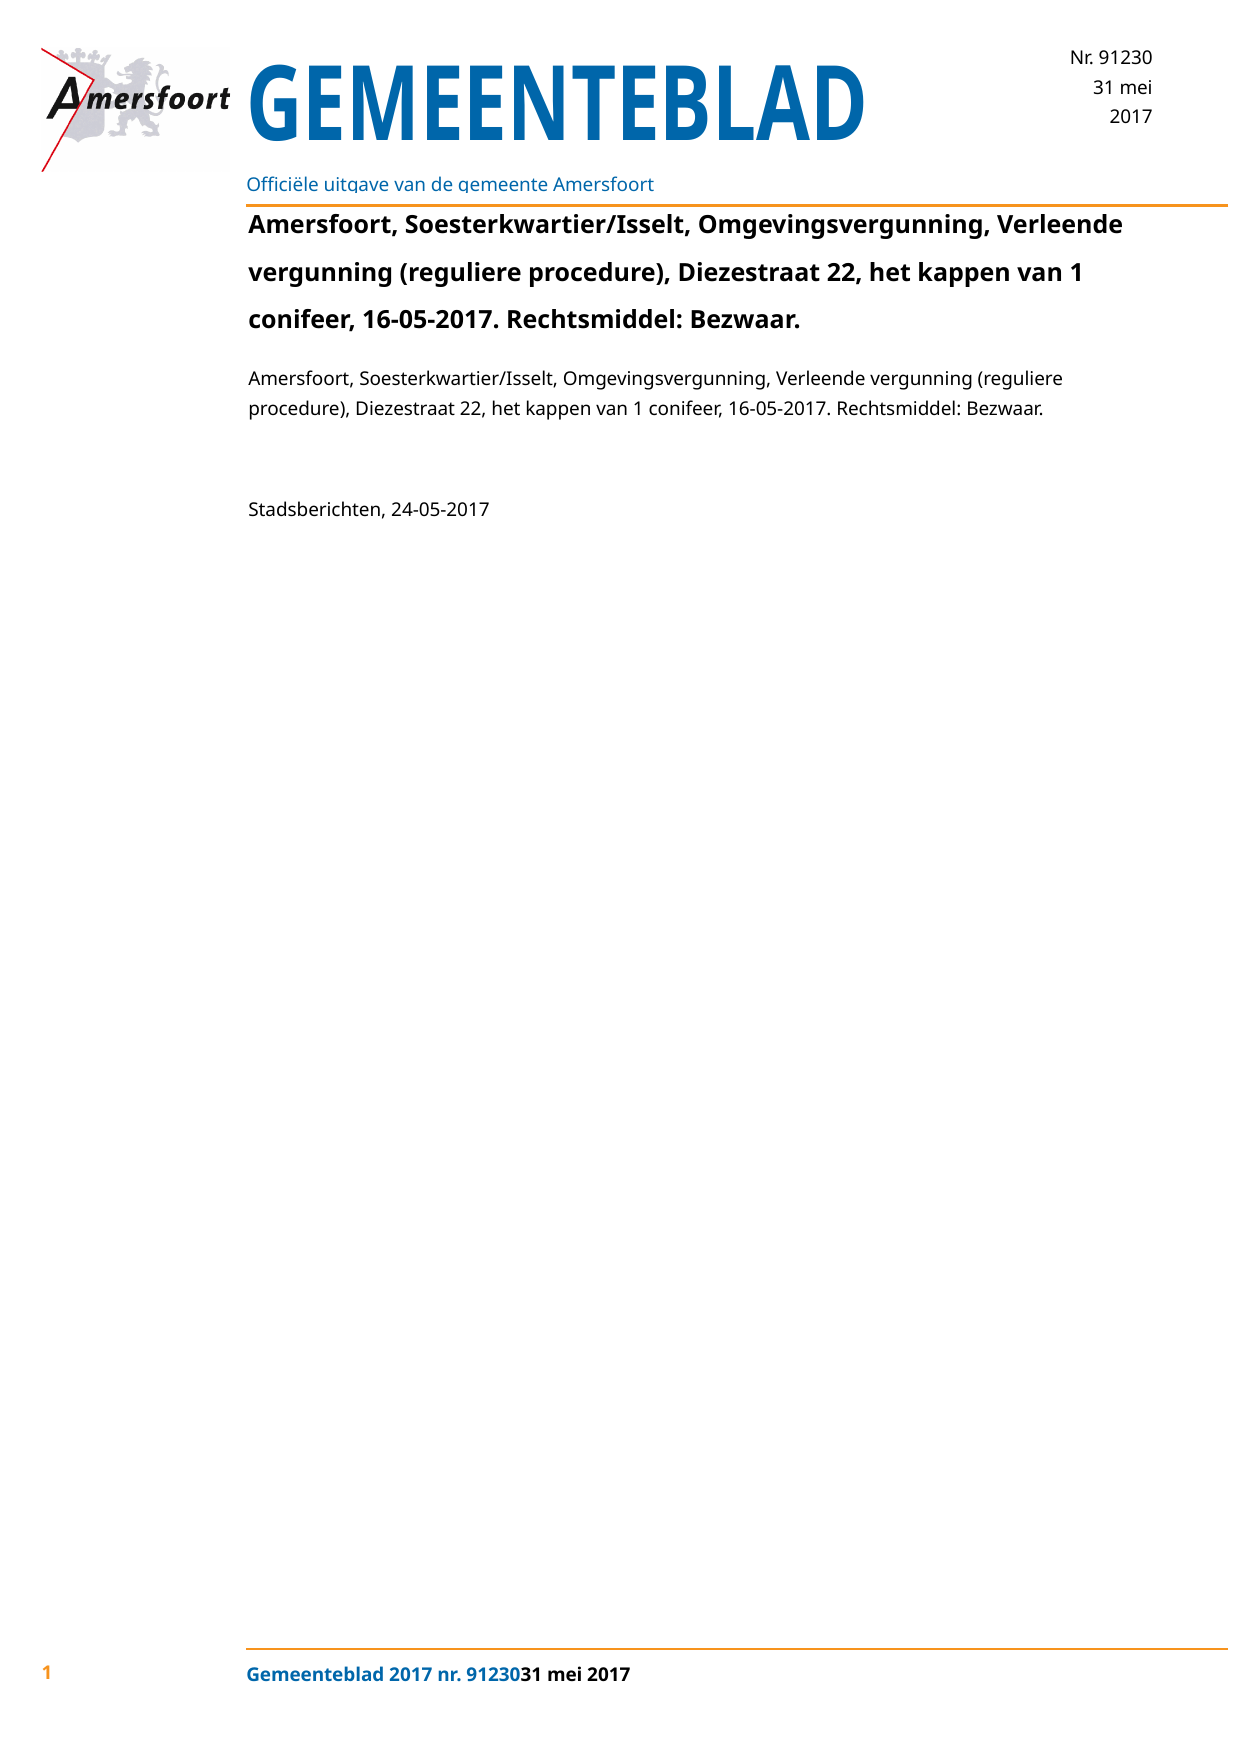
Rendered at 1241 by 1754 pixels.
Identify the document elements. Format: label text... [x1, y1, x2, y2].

picture [41, 47, 231, 172]
text Amersfoort, Soesterkwartier/Isselt, Omgevingsvergunning, Verleende vergunning (reguliere procedure), Diezestraat 22, het kappen van 1 conifeer, 16-05-2017. Rechtsmiddel: Bezwaar. [248, 207, 1152, 336]
text Amersfoort, Soesterkwartier/Isselt, Omgevingsvergunning, Verleende vergunning (reguliere procedure), Diezestraat 22, het kappen van 1 conifeer, 16-05-2017. Rechtsmiddel: Bezwaar. [248, 366, 1152, 421]
text Stadsberichten, 24-05-2017 [248, 496, 1152, 522]
